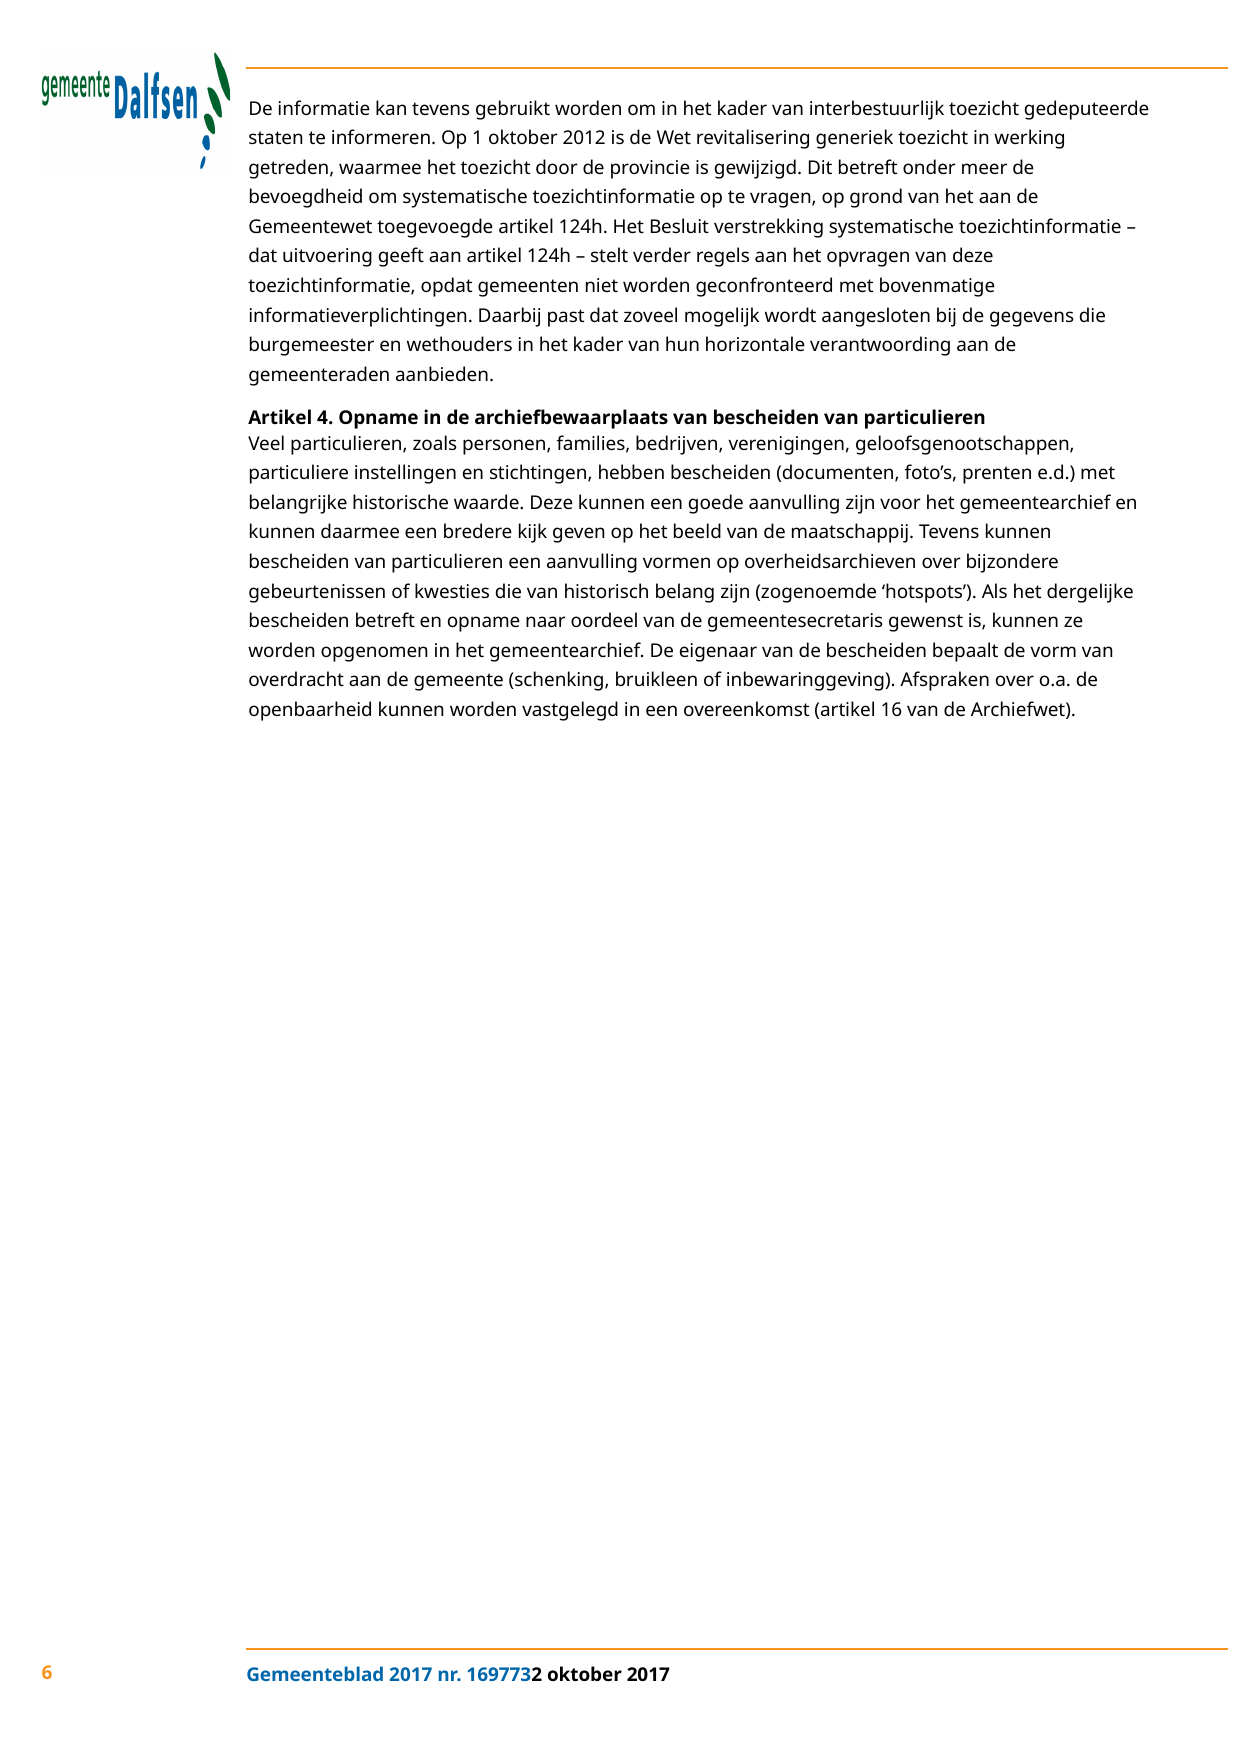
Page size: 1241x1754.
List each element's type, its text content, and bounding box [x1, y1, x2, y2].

picture [41, 47, 231, 172]
text Veel particulieren, zoals personen, families, bedrijven, verenigingen, geloofsgenootschappen, particuliere instellingen en stichtingen, hebben bescheiden (documenten, foto’s, prenten e.d.) met belangrijke historische waarde. Deze kunnen een goede aanvulling zijn voor het gemeentearchief en kunnen daarmee een bredere kijk geven op het beeld van de maatschappij. Tevens kunnen bescheiden van particulieren een aanvulling vormen op overheidsarchieven over bijzondere gebeurtenissen of kwesties die van historisch belang zijn (zogenoemde ‘hotspots’). Als het dergelijke bescheiden betreft en opname naar oordeel van de gemeentesecretaris gewenst is, kunnen ze worden opgenomen in het gemeentearchief. De eigenaar van de bescheiden bepaalt de vorm van overdracht aan de gemeente (schenking, bruikleen of inbewaringgeving). Afspraken over o.a. de openbaarheid kunnen worden vastgelegd in een overeenkomst (artikel 16 van de Archiefwet). [248, 430, 1152, 722]
text Artikel 4. Opname in de archiefbewaarplaats van bescheiden van particulieren [248, 404, 1152, 430]
text De informatie kan tevens gebruikt worden om in het kader van interbestuurlijk toezicht gedeputeerde staten te informeren. Op 1 oktober 2012 is de Wet revitalisering generiek toezicht in werking getreden, waarmee het toezicht door de provincie is gewijzigd. Dit betreft onder meer de bevoegdheid om systematische toezichtinformatie op te vragen, op grond van het aan de Gemeentewet toegevoegde artikel 124h. Het Besluit verstrekking systematische toezichtinformatie – dat uitvoering geeft aan artikel 124h – stelt verder regels aan het opvragen van deze toezichtinformatie, opdat gemeenten niet worden geconfronteerd met bovenmatige informatieverplichtingen. Daarbij past dat zoveel mogelijk wordt aangesloten bij de gegevens die burgemeester en wethouders in het kader van hun horizontale verantwoording aan de gemeenteraden aanbieden. [248, 95, 1152, 387]
